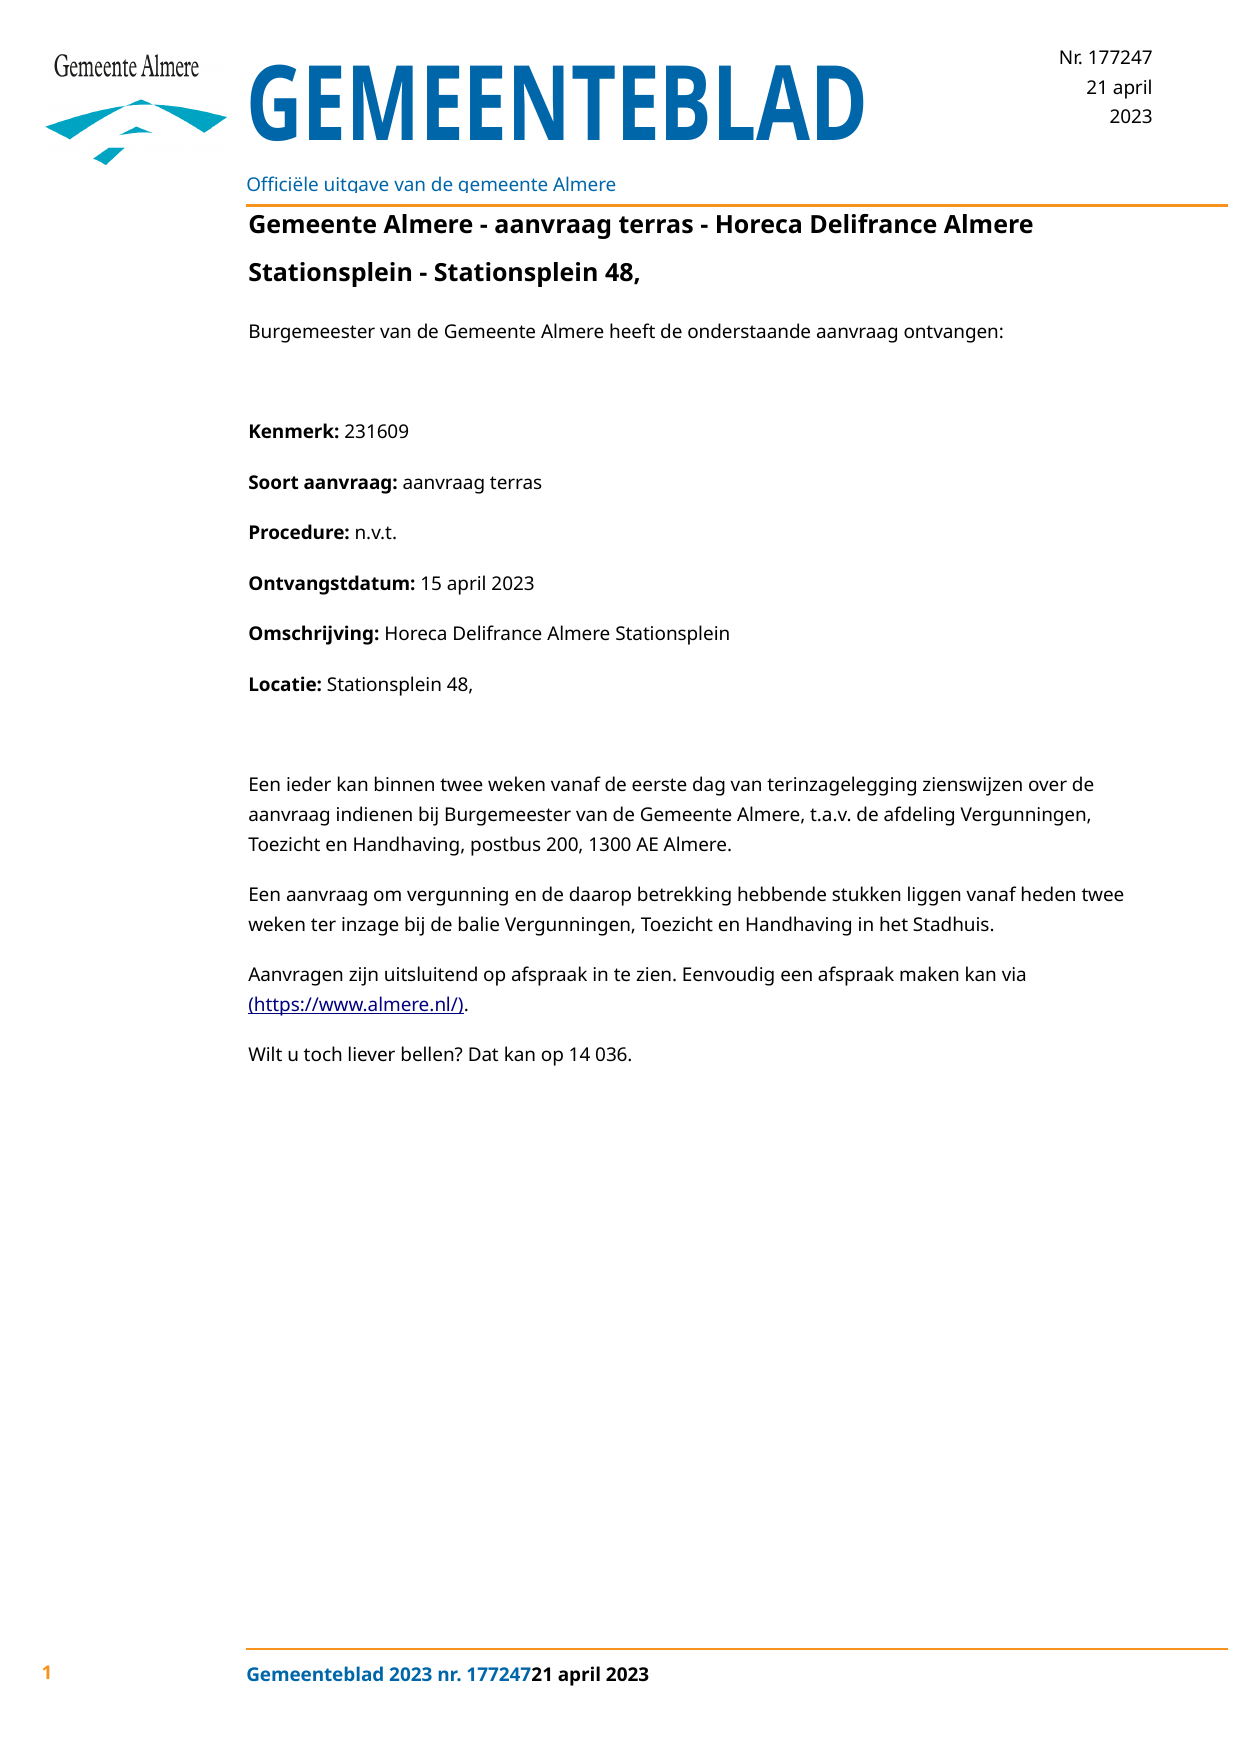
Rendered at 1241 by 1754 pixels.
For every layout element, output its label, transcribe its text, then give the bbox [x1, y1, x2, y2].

text Burgemeester van de Gemeente Almere heeft de onderstaande aanvraag ontvangen: [248, 318, 1152, 344]
text Een aanvraag om vergunning en de daarop betrekking hebbende stukken liggen vanaf heden twee weken ter inzage bij de balie Vergunningen, Toezicht en Handhaving in het Stadhuis. [248, 881, 1152, 937]
text Locatie: Stationsplein 48, [248, 671, 1152, 697]
text Aanvragen zijn uitsluitend op afspraak in te zien. Eenvoudig een afspraak maken kan via (https://www.almere.nl/). [248, 961, 1152, 1017]
text Wilt u toch liever bellen? Dat kan op 14 036. [248, 1041, 1152, 1067]
text Gemeente Almere - aanvraag terras - Horeca Delifrance Almere Stationsplein - Stationsplein 48, [248, 207, 1152, 288]
text Een ieder kan binnen twee weken vanaf de eerste dag van terinzagelegging zienswijzen over de aanvraag indienen bij Burgemeester van de Gemeente Almere, t.a.v. de afdeling Vergunningen, Toezicht en Handhaving, postbus 200, 1300 AE Almere. [248, 772, 1152, 857]
text Procedure: n.v.t. [248, 519, 1152, 545]
text Soort aanvraag: aanvraag terras [248, 469, 1152, 495]
text Omschrijving: Horeca Delifrance Almere Stationsplein [248, 620, 1152, 646]
picture [41, 47, 231, 172]
text Ontvangstdatum: 15 april 2023 [248, 570, 1152, 596]
text Kenmerk: 231609 [248, 419, 1152, 444]
